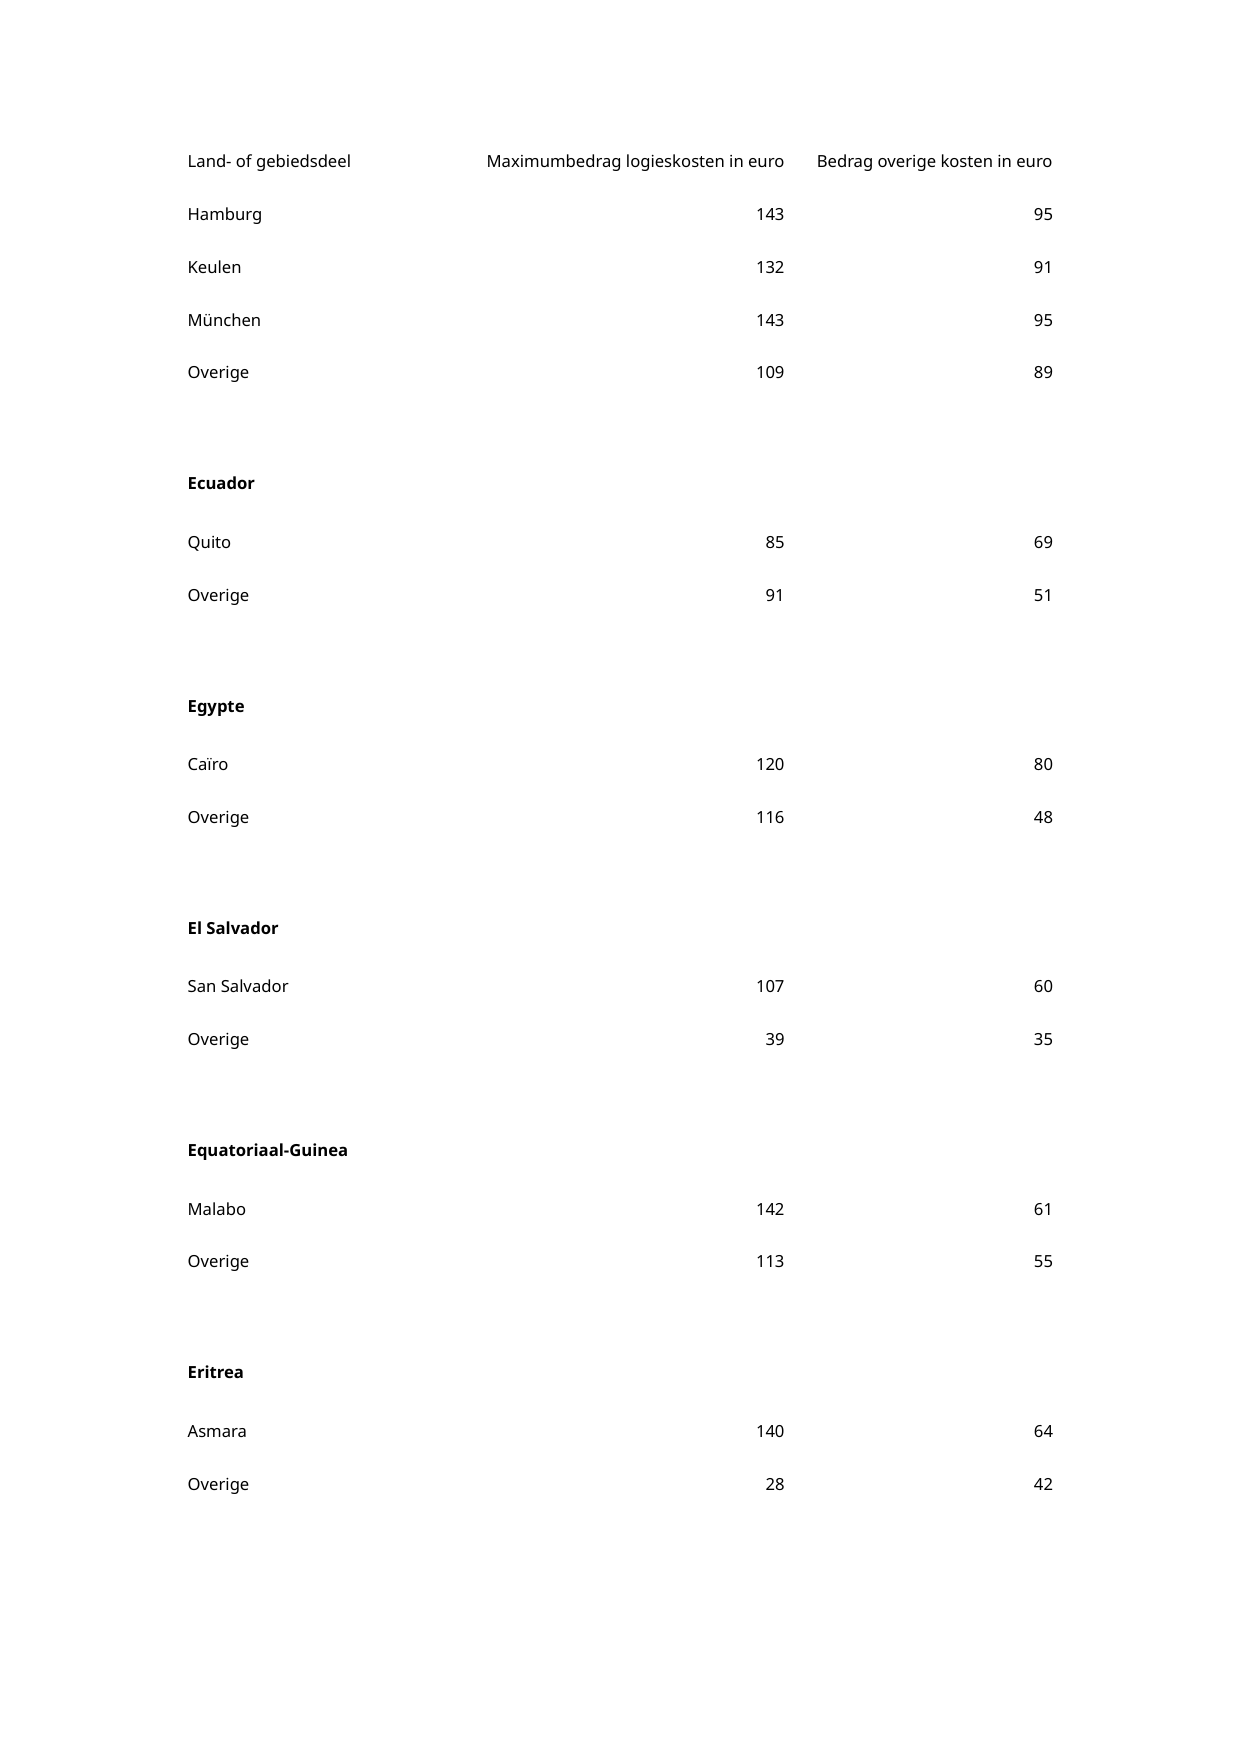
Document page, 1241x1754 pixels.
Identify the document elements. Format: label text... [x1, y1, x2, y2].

table_cell 109 [464, 361, 784, 413]
table_cell 113 [464, 1250, 784, 1303]
table_cell 116 [464, 805, 784, 858]
table_cell 48 [784, 805, 1053, 858]
table_cell Eritrea [188, 1361, 464, 1419]
table_cell [188, 414, 464, 472]
table_cell 95 [784, 308, 1053, 361]
table_cell Overige [188, 805, 464, 858]
table_cell [464, 636, 784, 694]
table_cell Equatoriaal-Guinea [188, 1139, 464, 1197]
table_cell [784, 917, 1053, 975]
table_cell [464, 1525, 784, 1583]
table_cell [784, 1525, 1053, 1583]
table_cell [464, 694, 784, 753]
table_cell 91 [464, 583, 784, 636]
table_header Maximumbedrag logieskosten in euro [464, 150, 784, 203]
table_cell [784, 1303, 1053, 1361]
table_cell Hamburg [188, 203, 464, 255]
table_cell [464, 917, 784, 975]
table_cell San Salvador [188, 975, 464, 1028]
table_cell 64 [784, 1420, 1053, 1472]
table_cell 61 [784, 1197, 1053, 1250]
table_cell Egypte [188, 694, 464, 753]
table_cell Overige [188, 1028, 464, 1080]
table_cell Ecuador [188, 472, 464, 530]
table_cell [784, 858, 1053, 917]
table_cell [188, 636, 464, 694]
table_cell Keulen [188, 255, 464, 308]
table_cell 85 [464, 530, 784, 583]
table_cell [784, 472, 1053, 530]
table_header Land- of gebiedsdeel [188, 150, 464, 203]
table_cell [784, 414, 1053, 472]
table_cell 91 [784, 255, 1053, 308]
table_cell 42 [784, 1472, 1053, 1525]
table_cell [784, 1139, 1053, 1197]
table_cell Caïro [188, 753, 464, 805]
table_cell 140 [464, 1420, 784, 1472]
table_cell [188, 1303, 464, 1361]
table_cell [464, 1303, 784, 1361]
table_cell [784, 1080, 1053, 1139]
table_cell Overige [188, 1250, 464, 1303]
table_cell El Salvador [188, 917, 464, 975]
table_cell 132 [464, 255, 784, 308]
table_cell 55 [784, 1250, 1053, 1303]
table_cell Overige [188, 1472, 464, 1525]
table_cell [188, 858, 464, 917]
table_cell 95 [784, 203, 1053, 255]
table_cell [188, 1080, 464, 1139]
table_cell [464, 1361, 784, 1419]
table_cell [464, 472, 784, 530]
table_cell 89 [784, 361, 1053, 413]
table_cell [784, 1361, 1053, 1419]
table_cell [784, 636, 1053, 694]
table_cell 143 [464, 203, 784, 255]
table_cell München [188, 308, 464, 361]
table_cell Overige [188, 583, 464, 636]
table_cell [464, 1080, 784, 1139]
table_cell 142 [464, 1197, 784, 1250]
table_cell Asmara [188, 1420, 464, 1472]
table_cell 69 [784, 530, 1053, 583]
table_cell 120 [464, 753, 784, 805]
table_cell Malabo [188, 1197, 464, 1250]
table_cell 80 [784, 753, 1053, 805]
table_cell 35 [784, 1028, 1053, 1080]
table_cell Overige [188, 361, 464, 413]
table_cell [188, 1525, 464, 1583]
table_cell 51 [784, 583, 1053, 636]
table_cell [464, 414, 784, 472]
table_cell Quito [188, 530, 464, 583]
table_cell 39 [464, 1028, 784, 1080]
table_cell [464, 858, 784, 917]
table_header Bedrag overige kosten in euro [784, 150, 1053, 203]
table_cell 143 [464, 308, 784, 361]
table_cell 60 [784, 975, 1053, 1028]
table_cell [784, 694, 1053, 753]
table_cell 107 [464, 975, 784, 1028]
table_cell [464, 1139, 784, 1197]
table_cell 28 [464, 1472, 784, 1525]
